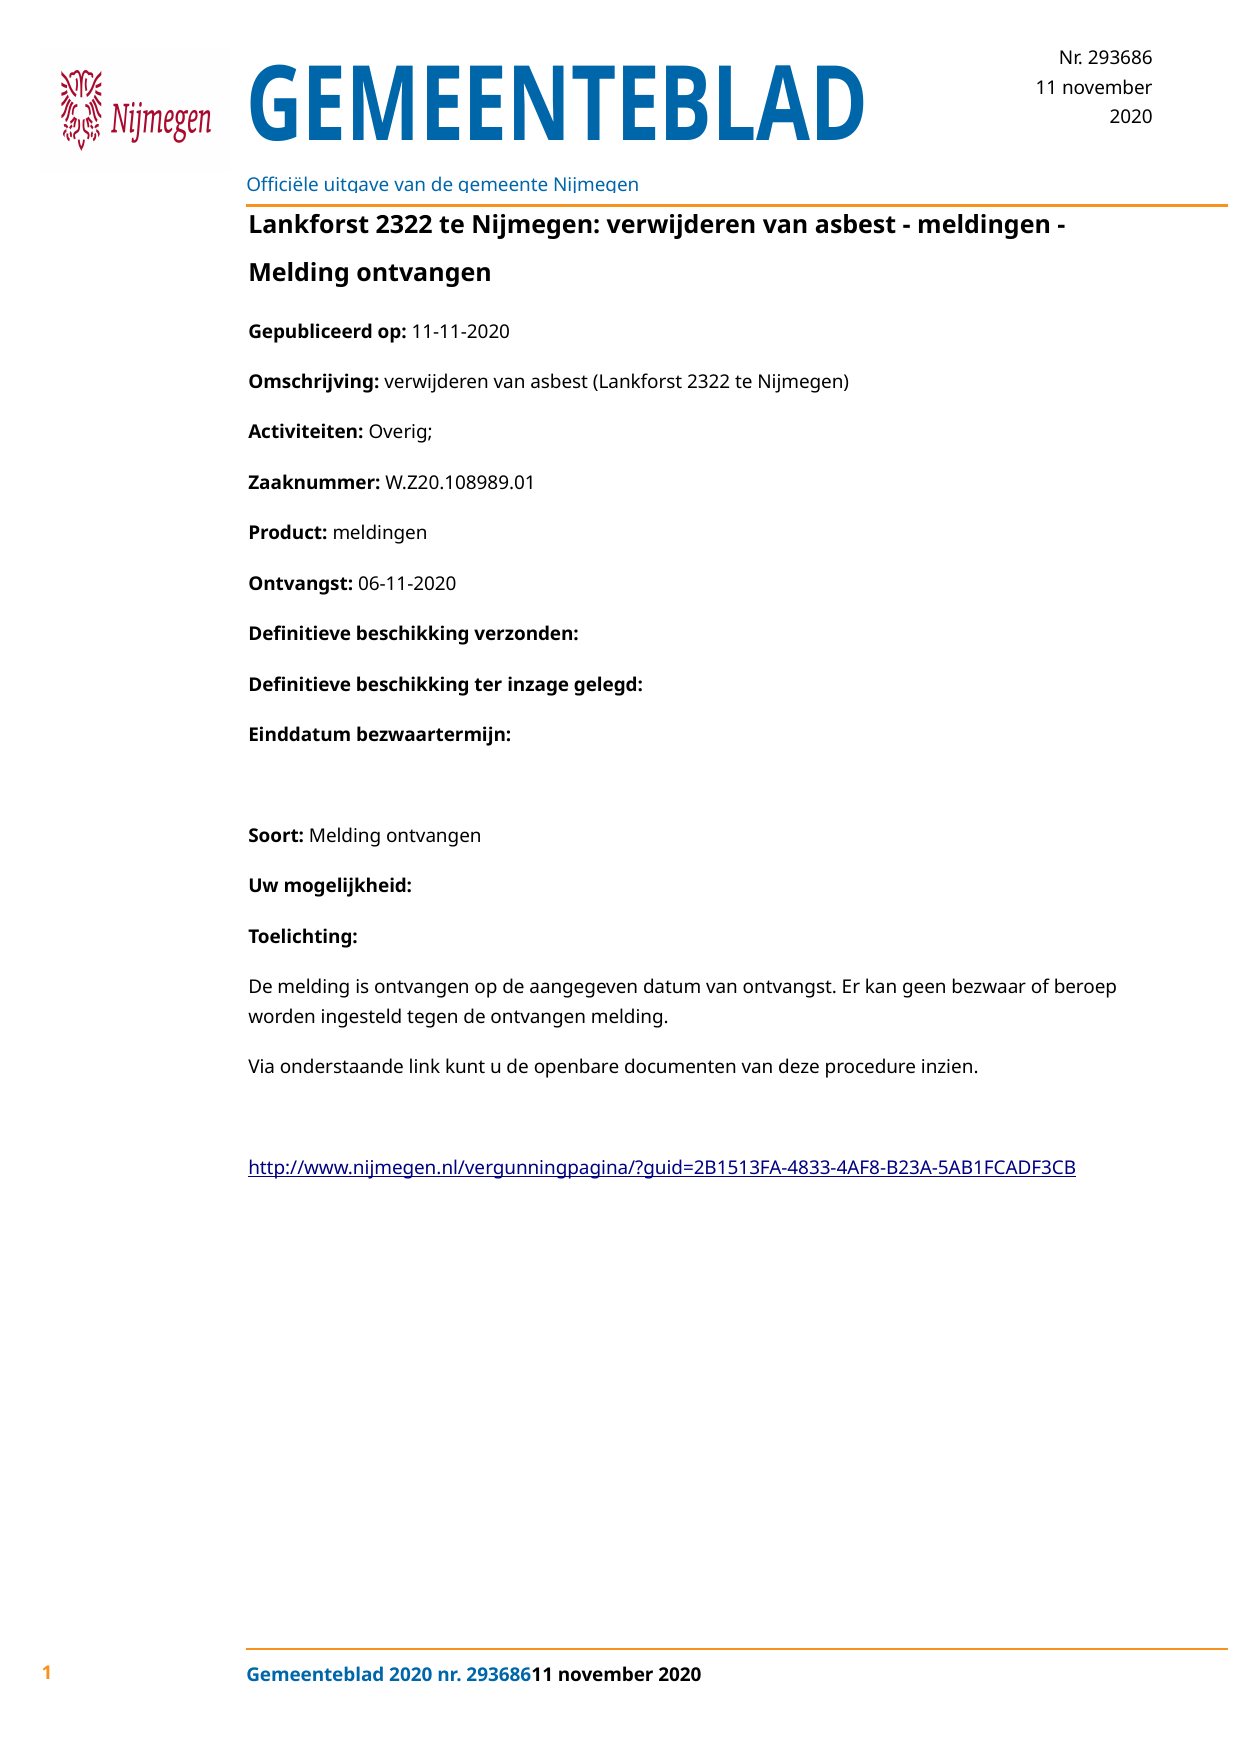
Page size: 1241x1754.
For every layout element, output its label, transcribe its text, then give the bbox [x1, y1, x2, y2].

text Toelichting: [248, 923, 1152, 949]
text Via onderstaande link kunt u de openbare documenten van deze procedure inzien. [248, 1053, 1152, 1079]
text Product: meldingen [248, 519, 1152, 545]
text De melding is ontvangen op de aangegeven datum van ontvangst. Er kan geen bezwaar of beroep worden ingesteld tegen de ontvangen melding. [248, 973, 1152, 1029]
text Gepubliceerd op: 11-11-2020 [248, 318, 1152, 344]
text Soort: Melding ontvangen [248, 822, 1152, 848]
text Omschrijving: verwijderen van asbest (Lankforst 2322 te Nijmegen) [248, 368, 1152, 394]
text Uw mogelijkheid: [248, 872, 1152, 898]
text Activiteiten: Overig; [248, 419, 1152, 444]
text Definitieve beschikking ter inzage gelegd: [248, 671, 1152, 697]
text Lankforst 2322 te Nijmegen: verwijderen van asbest - meldingen - Melding ontvangen [248, 207, 1152, 288]
picture [41, 47, 231, 172]
text Definitieve beschikking verzonden: [248, 620, 1152, 646]
text Ontvangst: 06-11-2020 [248, 570, 1152, 596]
text Einddatum bezwaartermijn: [248, 721, 1152, 747]
text Zaaknummer: W.Z20.108989.01 [248, 469, 1152, 495]
text http://www.nijmegen.nl/vergunningpagina/?guid=2B1513FA-4833-4AF8-B23A-5AB1FCADF3CB [248, 1154, 1152, 1180]
